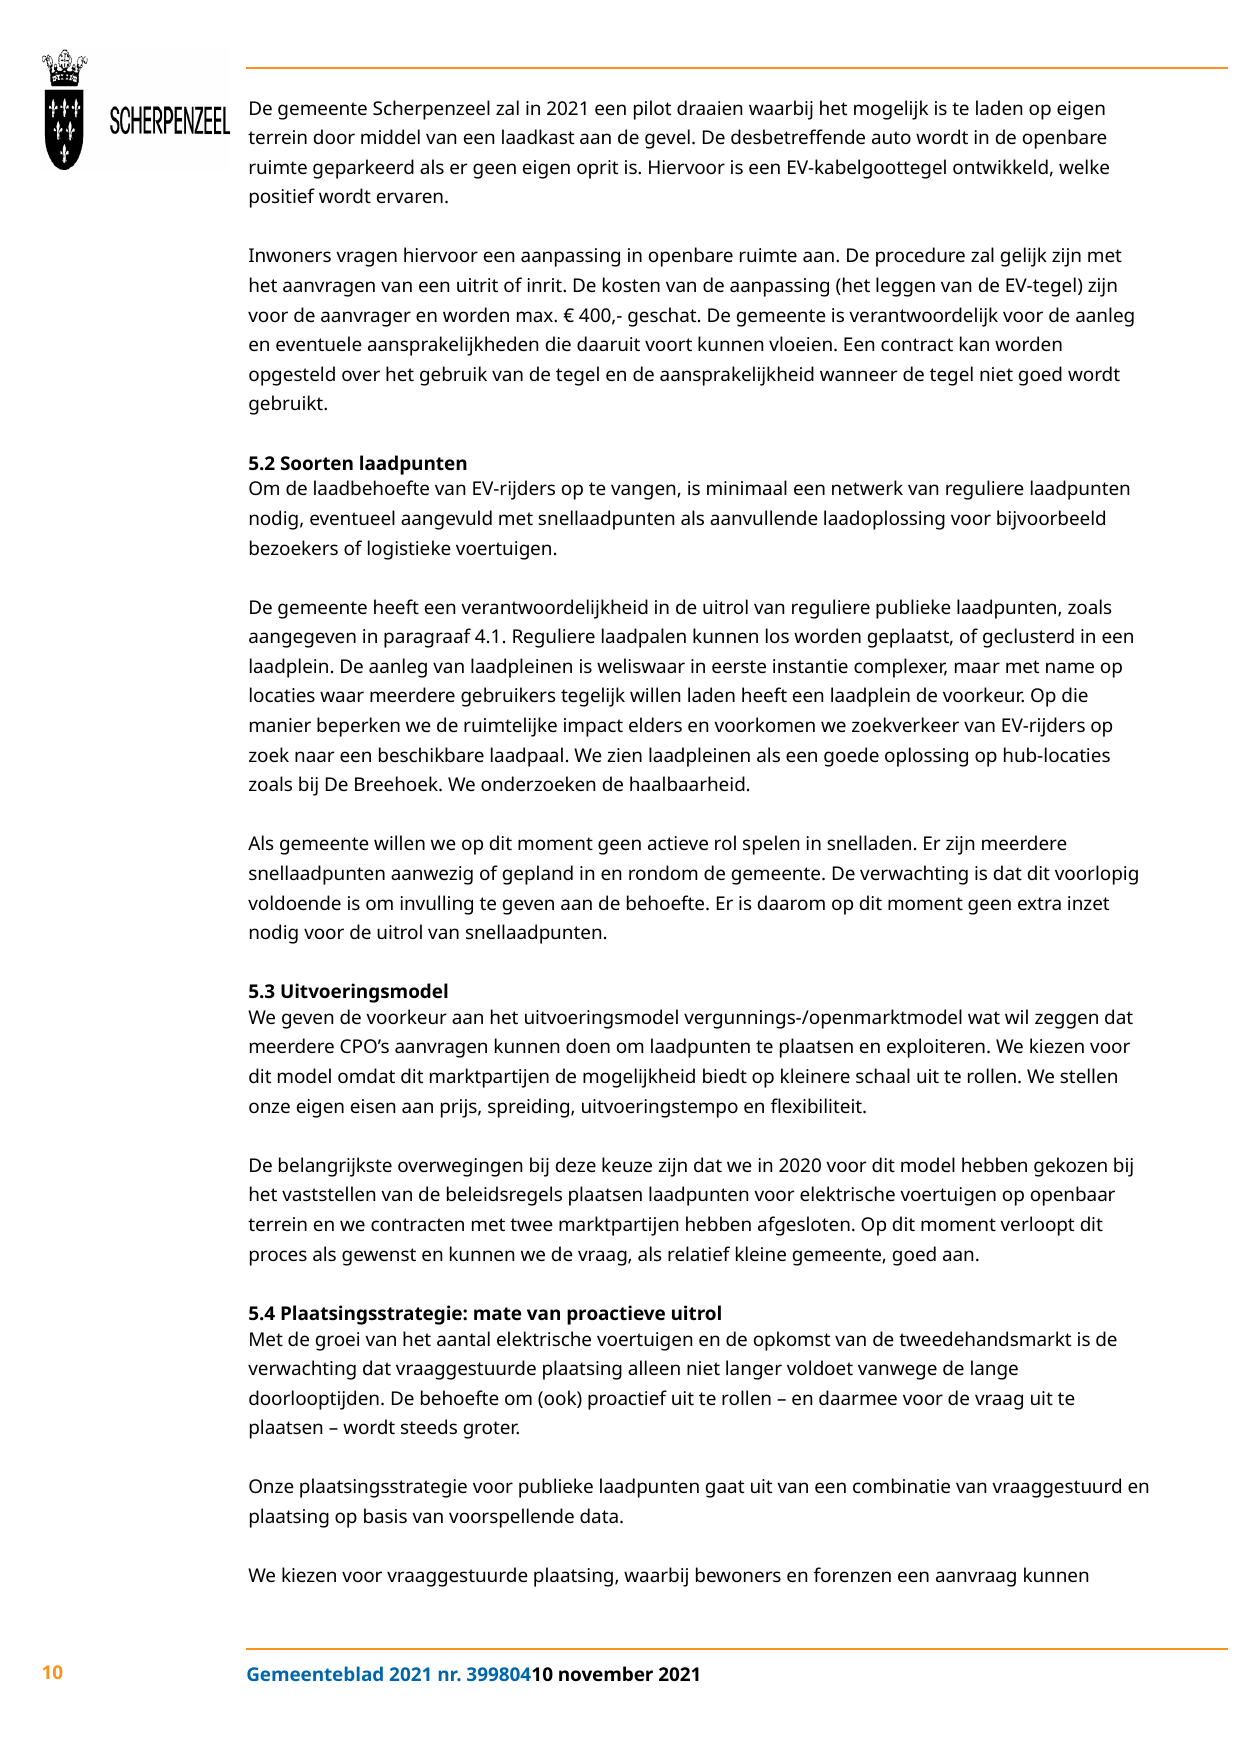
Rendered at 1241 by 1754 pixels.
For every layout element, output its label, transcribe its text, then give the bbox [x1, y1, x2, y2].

text Onze plaatsingsstrategie voor publieke laadpunten gaat uit van een combinatie van vraaggestuurd en plaatsing op basis van voorspellende data. [248, 1474, 1152, 1529]
text 5.4 Plaatsingsstrategie: mate van proactieve uitrol [248, 1300, 1152, 1326]
picture [41, 47, 231, 172]
text 5.3 Uitvoeringsmodel [248, 978, 1152, 1004]
text De gemeente Scherpenzeel zal in 2021 een pilot draaien waarbij het mogelijk is te laden op eigen terrein door middel van een laadkast aan de gevel. De desbetreffende auto wordt in de openbare ruimte geparkeerd als er geen eigen oprit is. Hiervoor is een EV-kabelgoottegel ontwikkeld, welke positief wordt ervaren. [248, 95, 1152, 209]
text 5.2 Soorten laadpunten [248, 450, 1152, 476]
text We kiezen voor vraaggestuurde plaatsing, waarbij bewoners en forenzen een aanvraag kunnen [248, 1562, 1152, 1588]
text De belangrijkste overwegingen bij deze keuze zijn dat we in 2020 voor dit model hebben gekozen bij het vaststellen van de beleidsregels plaatsen laadpunten voor elektrische voertuigen op openbaar terrein en we contracten met twee marktpartijen hebben afgesloten. Op dit moment verloopt dit proces als gewenst en kunnen we de vraag, als relatief kleine gemeente, goed aan. [248, 1152, 1152, 1267]
text We geven de voorkeur aan het uitvoeringsmodel vergunnings-/openmarktmodel wat wil zeggen dat meerdere CPO’s aanvragen kunnen doen om laadpunten te plaatsen en exploiteren. We kiezen voor dit model omdat dit marktpartijen de mogelijkheid biedt op kleinere schaal uit te rollen. We stellen onze eigen eisen aan prijs, spreiding, uitvoeringstempo en flexibiliteit. [248, 1004, 1152, 1119]
text De gemeente heeft een verantwoordelijkheid in de uitrol van reguliere publieke laadpunten, zoals aangegeven in paragraaf 4.1. Reguliere laadpalen kunnen los worden geplaatst, of geclusterd in een laadplein. De aanleg van laadpleinen is weliswaar in eerste instantie complexer, maar met name op locaties waar meerdere gebruikers tegelijk willen laden heeft een laadplein de voorkeur. Op die manier beperken we de ruimtelijke impact elders en voorkomen we zoekverkeer van EV-rijders op zoek naar een beschikbare laadpaal. We zien laadpleinen als een goede oplossing op hub-locaties zoals bij De Breehoek. We onderzoeken de haalbaarheid. [248, 594, 1152, 797]
text Met de groei van het aantal elektrische voertuigen en de opkomst van de tweedehandsmarkt is de verwachting dat vraaggestuurde plaatsing alleen niet langer voldoet vanwege de lange doorlooptijden. De behoefte om (ook) proactief uit te rollen – en daarmee voor de vraag uit te plaatsen – wordt steeds groter. [248, 1326, 1152, 1440]
text Inwoners vragen hiervoor een aanpassing in openbare ruimte aan. De procedure zal gelijk zijn met het aanvragen van een uitrit of inrit. De kosten van de aanpassing (het leggen van de EV-tegel) zijn voor de aanvrager en worden max. € 400,- geschat. De gemeente is verantwoordelijk voor de aanleg en eventuele aansprakelijkheden die daaruit voort kunnen vloeien. Een contract kan worden opgesteld over het gebruik van de tegel en de aansprakelijkheid wanneer de tegel niet goed wordt gebruikt. [248, 243, 1152, 416]
text Om de laadbehoefte van EV-rijders op te vangen, is minimaal een netwerk van reguliere laadpunten nodig, eventueel aangevuld met snellaadpunten als aanvullende laadoplossing voor bijvoorbeeld bezoekers of logistieke voertuigen. [248, 476, 1152, 560]
text Als gemeente willen we op dit moment geen actieve rol spelen in snelladen. Er zijn meerdere snellaadpunten aanwezig of gepland in en rondom de gemeente. De verwachting is dat dit voorlopig voldoende is om invulling te geven aan de behoefte. Er is daarom op dit moment geen extra inzet nodig voor de uitrol van snellaadpunten. [248, 831, 1152, 945]
